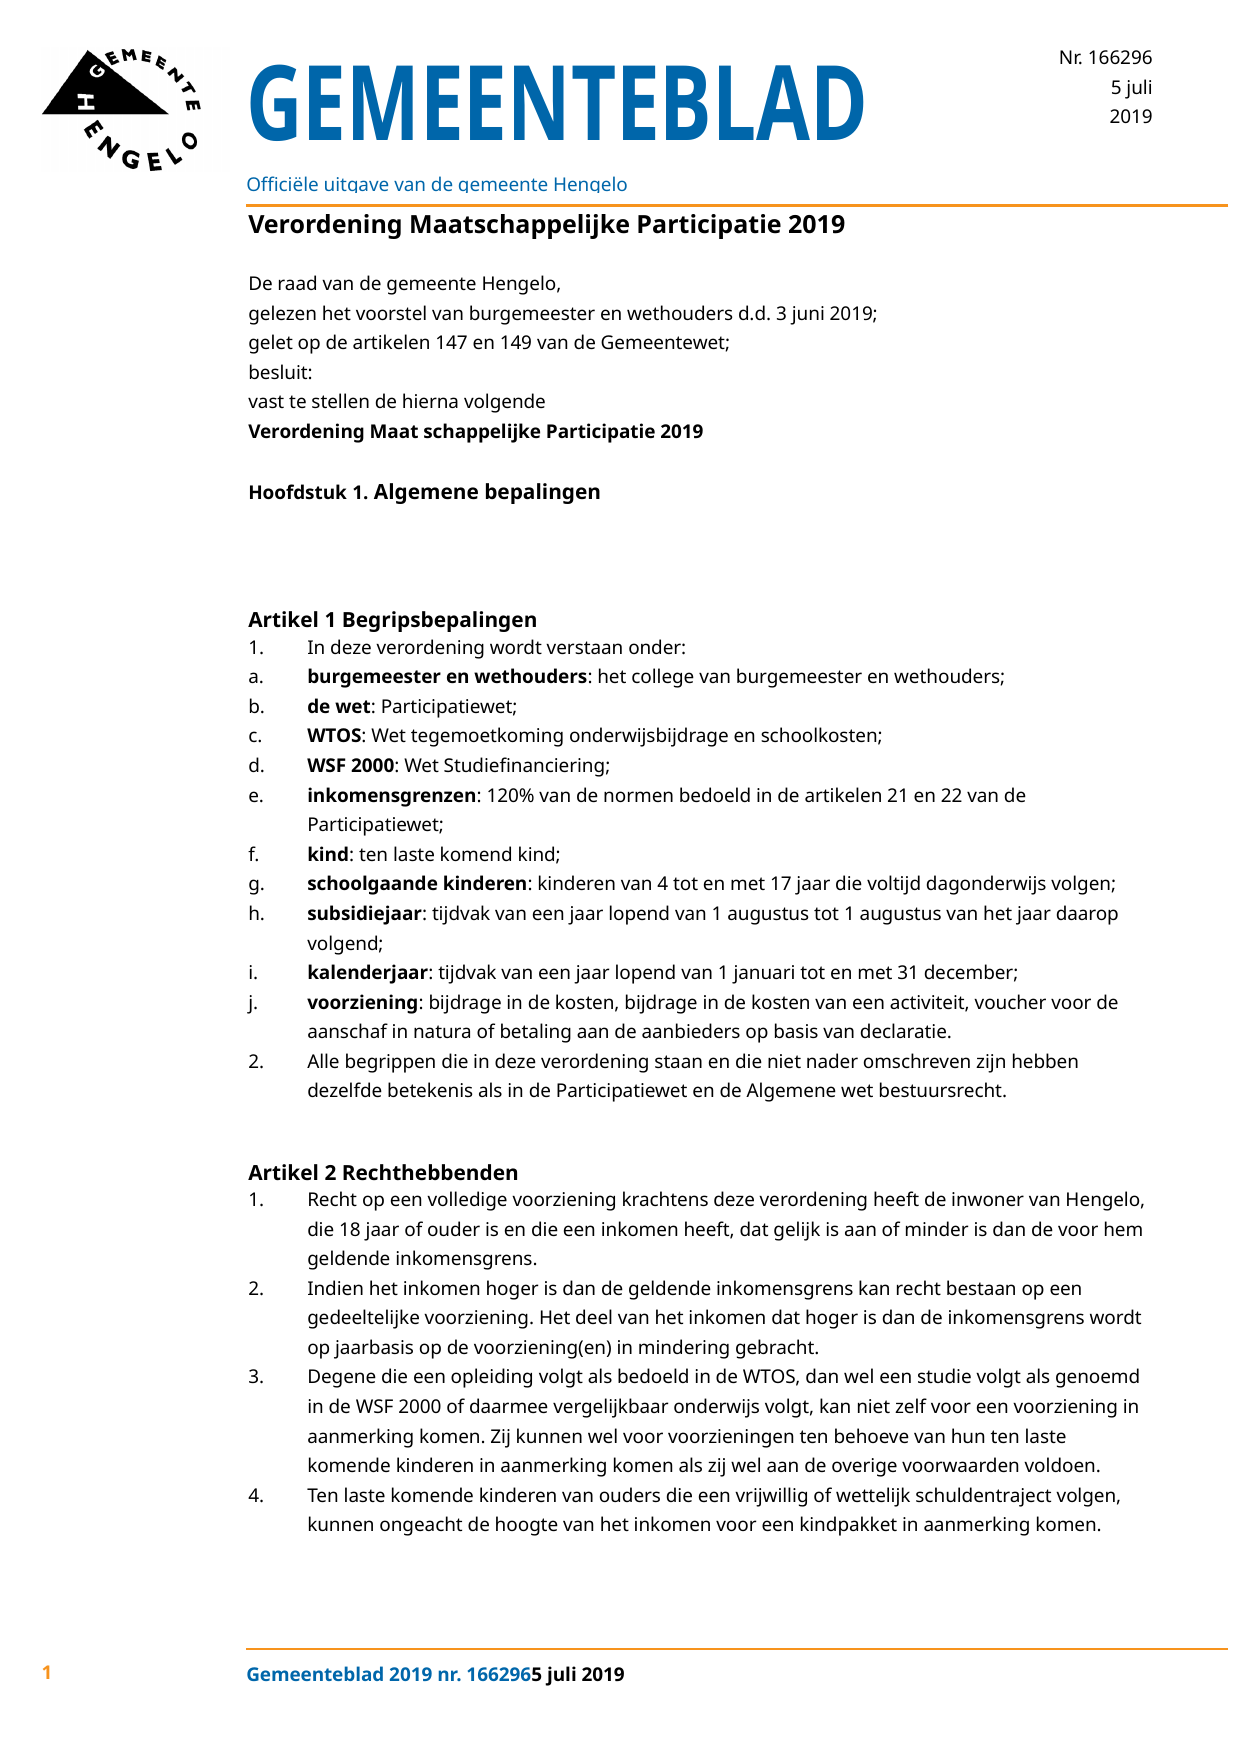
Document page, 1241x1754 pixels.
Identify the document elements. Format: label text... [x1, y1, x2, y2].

text Artikel 2 Rechthebbenden [248, 1158, 1152, 1186]
list WSF 2000: Wet Studiefinanciering; [248, 752, 1152, 778]
list burgemeester en wethouders: het college van burgemeester en wethouders; [248, 663, 1152, 689]
list de wet: Participatiewet; [248, 693, 1152, 719]
text Verordening Maat schappelijke Participatie 2019 [248, 418, 1152, 444]
list WTOS: Wet tegemoetkoming onderwijsbijdrage en schoolkosten; [248, 723, 1152, 748]
list Alle begrippen die in deze verordening staan en die niet nader omschreven zijn hebben dezelfde betekenis als in de Participatiewet en de Algemene wet bestuursrecht. [248, 1048, 1152, 1103]
list Indien het inkomen hoger is dan de geldende inkomensgrens kan recht bestaan op een gedeeltelijke voorziening. Het deel van het inkomen dat hoger is dan de inkomensgrens wordt op jaarbasis op de voorziening(en) in mindering gebracht. [248, 1275, 1152, 1360]
text De raad van de gemeente Hengelo, [248, 270, 1152, 296]
list Recht op een volledige voorziening krachtens deze verordening heeft de inwoner van Hengelo, die 18 jaar of ouder is en die een inkomen heeft, dat gelijk is aan of minder is dan de voor hem geldende inkomensgrens. [248, 1186, 1152, 1271]
text Hoofdstuk 1. Algemene bepalingen [248, 477, 1152, 506]
text gelet op de artikelen 147 en 149 van de Gemeentewet; [248, 329, 1152, 355]
list Ten laste komende kinderen van ouders die een vrijwillig of wettelijk schuldentraject volgen, kunnen ongeacht de hoogte van het inkomen voor een kindpakket in aanmerking komen. [248, 1482, 1152, 1537]
text Artikel 1 Begripsbepalingen [248, 606, 1152, 634]
text gelezen het voorstel van burgemeester en wethouders d.d. 3 juni 2019; [248, 300, 1152, 326]
list inkomensgrenzen: 120% van de normen bedoeld in de artikelen 21 en 22 van de Participatiewet; [248, 782, 1152, 837]
list Degene die een opleiding volgt als bedoeld in de WTOS, dan wel een studie volgt als genoemd in de WSF 2000 of daarmee vergelijkbaar onderwijs volgt, kan niet zelf voor een voorziening in aanmerking komen. Zij kunnen wel voor voorzieningen ten behoeve van hun ten laste komende kinderen in aanmerking komen als zij wel aan de overige voorwaarden voldoen. [248, 1364, 1152, 1478]
list kalenderjaar: tijdvak van een jaar lopend van 1 januari tot en met 31 december; [248, 959, 1152, 985]
picture [41, 47, 231, 172]
list schoolgaande kinderen: kinderen van 4 tot en met 17 jaar die voltijd dagonderwijs volgen; [248, 871, 1152, 896]
list In deze verordening wordt verstaan onder: [248, 634, 1152, 660]
list kind: ten laste komend kind; [248, 841, 1152, 867]
list voorziening: bijdrage in de kosten, bijdrage in de kosten van een activiteit, voucher voor de aanschaf in natura of betaling aan de aanbieders op basis van declaratie. [248, 989, 1152, 1044]
text vast te stellen de hierna volgende [248, 389, 1152, 414]
list subsidiejaar: tijdvak van een jaar lopend van 1 augustus tot 1 augustus van het jaar daarop volgend; [248, 900, 1152, 956]
text besluit: [248, 359, 1152, 385]
text Verordening Maatschappelijke Participatie 2019 [248, 207, 1152, 241]
